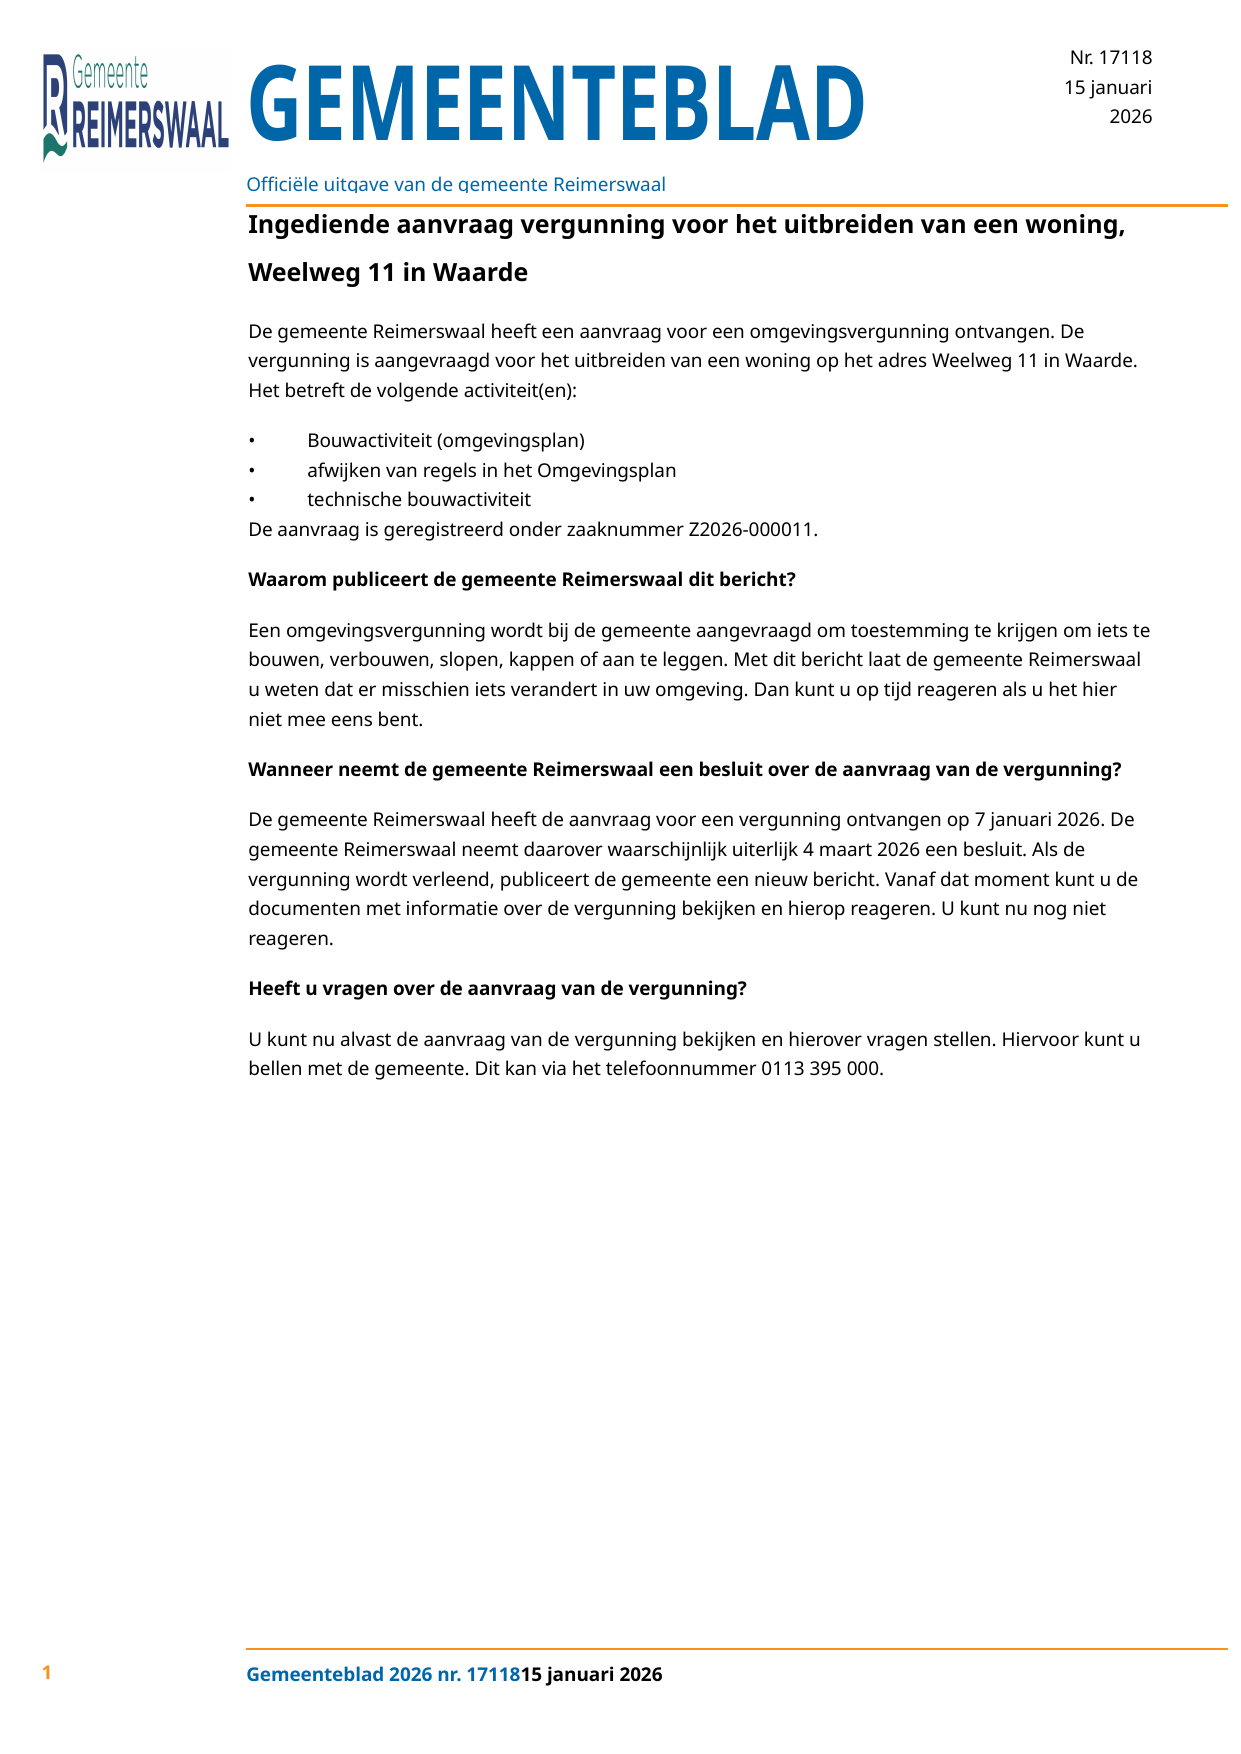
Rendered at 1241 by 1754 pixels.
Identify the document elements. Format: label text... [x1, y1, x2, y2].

text Een omgevingsvergunning wordt bij de gemeente aangevraagd om toestemming te krijgen om iets te bouwen, verbouwen, slopen, kappen of aan te leggen. Met dit bericht laat de gemeente Reimerswaal u weten dat er misschien iets verandert in uw omgeving. Dan kunt u op tijd reageren als u het hier niet mee eens bent. [248, 617, 1152, 732]
text Waarom publiceert de gemeente Reimerswaal dit bericht? [248, 567, 1152, 592]
list Bouwactiviteit (omgevingsplan) [248, 427, 1152, 453]
text De gemeente Reimerswaal heeft een aanvraag voor een omgevingsvergunning ontvangen. De vergunning is aangevraagd voor het uitbreiden van een woning op het adres Weelweg 11 in Waarde. Het betreft de volgende activiteit(en): [248, 318, 1152, 403]
text U kunt nu alvast de aanvraag van de vergunning bekijken en hierover vragen stellen. Hiervoor kunt u bellen met de gemeente. Dit kan via het telefoonnummer 0113 395 000. [248, 1026, 1152, 1081]
text Heeft u vragen over de aanvraag van de vergunning? [248, 975, 1152, 1001]
text De aanvraag is geregistreerd onder zaaknummer Z2026-000011. [248, 516, 1152, 542]
text De gemeente Reimerswaal heeft de aanvraag voor een vergunning ontvangen op 7 januari 2026. De gemeente Reimerswaal neemt daarover waarschijnlijk uiterlijk 4 maart 2026 een besluit. Als de vergunning wordt verleend, publiceert de gemeente een nieuw bericht. Vanaf dat moment kunt u de documenten met informatie over de vergunning bekijken en hierop reageren. U kunt nu nog niet reageren. [248, 807, 1152, 951]
picture [41, 47, 231, 172]
list technische bouwactiviteit [248, 487, 1152, 512]
text Wanneer neemt de gemeente Reimerswaal een besluit over de aanvraag van de vergunning? [248, 756, 1152, 782]
list afwijken van regels in het Omgevingsplan [248, 457, 1152, 483]
text Ingediende aanvraag vergunning voor het uitbreiden van een woning, Weelweg 11 in Waarde [248, 207, 1152, 288]
